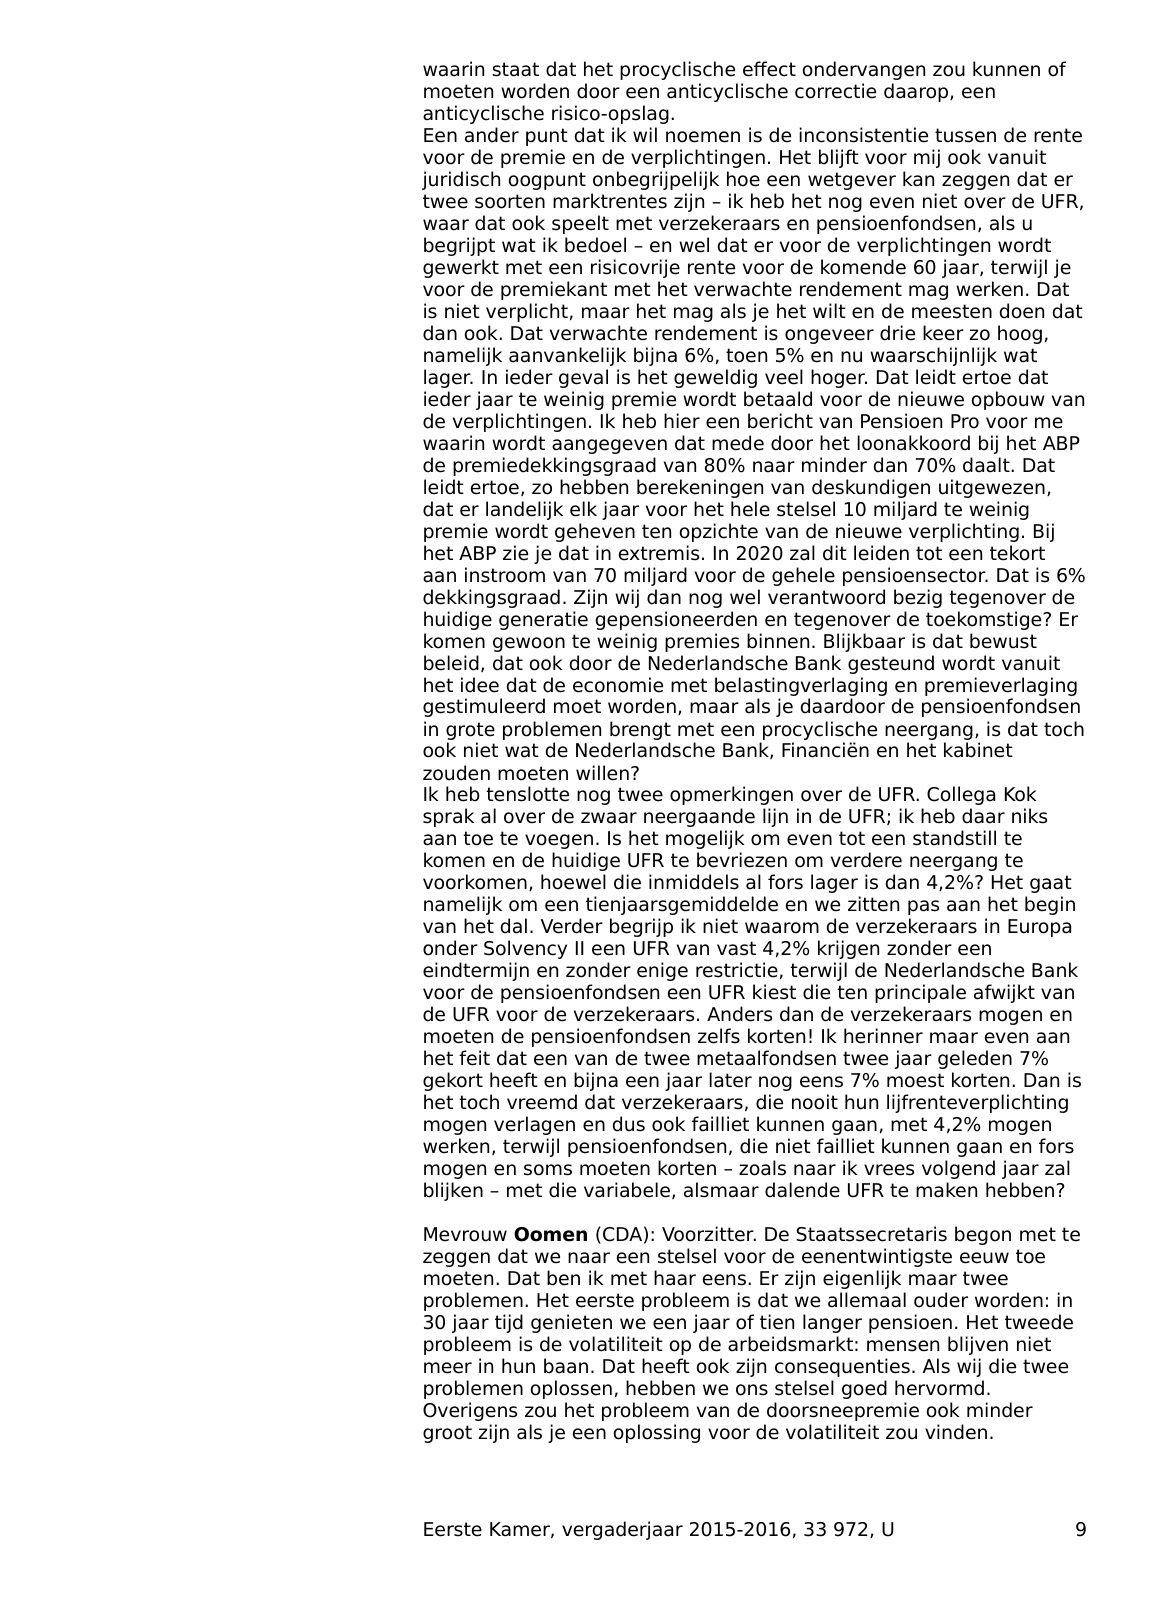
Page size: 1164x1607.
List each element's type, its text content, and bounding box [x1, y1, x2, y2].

text Mevrouw Oomen (CDA): Voorzitter. De Staatssecretaris begon met te zeggen dat we naar een stelsel voor de eenentwintigste eeuw toe moeten. Dat ben ik met haar eens. Er zijn eigenlijk maar twee problemen. Het eerste probleem is dat we allemaal ouder worden: in 30 jaar tijd genieten we een jaar of tien langer pensioen. Het tweede probleem is de volatiliteit op de arbeidsmarkt: mensen blijven niet meer in hun baan. Dat heeft ook zijn consequenties. Als wij die twee problemen oplossen, hebben we ons stelsel goed hervormd. Overigens zou het probleem van de doorsneepremie ook minder groot zijn als je een oplossing voor de volatiliteit zou vinden. [422, 1224, 1087, 1444]
text Ik heb tenslotte nog twee opmerkingen over de UFR. Collega Kok sprak al over de zwaar neergaande lijn in de UFR; ik heb daar niks aan toe te voegen. Is het mogelijk om even tot een standstill te komen en de huidige UFR te bevriezen om verdere neergang te voorkomen, hoewel die inmiddels al fors lager is dan 4,2%? Het gaat namelijk om een tienjaarsgemiddelde en we zitten pas aan het begin van het dal. Verder begrijp ik niet waarom de verzekeraars in Europa onder Solvency II een UFR van vast 4,2% krijgen zonder een eindtermijn en zonder enige restrictie, terwijl de Nederlandsche Bank voor de pensioenfondsen een UFR kiest die ten principale afwijkt van de UFR voor de verzekeraars. Anders dan de verzekeraars mogen en moeten de pensioenfondsen zelfs korten! Ik herinner maar even aan het feit dat een van de twee metaalfondsen twee jaar geleden 7% gekort heeft en bijna een jaar later nog eens 7% moest korten. Dan is het toch vreemd dat verzekeraars, die nooit hun lijfrenteverplichting mogen verlagen en dus ook failliet kunnen gaan, met 4,2% mogen werken, terwijl pensioenfondsen, die niet failliet kunnen gaan en fors mogen en soms moeten korten – zoals naar ik vrees volgend jaar zal blijken – met die variabele, alsmaar dalende UFR te maken hebben? [422, 784, 1087, 1202]
text waarin staat dat het procyclische effect ondervangen zou kunnen of moeten worden door een anticyclische correctie daarop, een anticyclische risico-opslag. [422, 59, 1087, 125]
text Een ander punt dat ik wil noemen is de inconsistentie tussen de rente voor de premie en de verplichtingen. Het blijft voor mij ook vanuit juridisch oogpunt onbegrijpelijk hoe een wetgever kan zeggen dat er twee soorten marktrentes zijn – ik heb het nog even niet over de UFR, waar dat ook speelt met verzekeraars en pensioenfondsen, als u begrijpt wat ik bedoel – en wel dat er voor de verplichtingen wordt gewerkt met een risicovrije rente voor de komende 60 jaar, terwijl je voor de premiekant met het verwachte rendement mag werken. Dat is niet verplicht, maar het mag als je het wilt en de meesten doen dat dan ook. Dat verwachte rendement is ongeveer drie keer zo hoog, namelijk aanvankelijk bijna 6%, toen 5% en nu waarschijnlijk wat lager. In ieder geval is het geweldig veel hoger. Dat leidt ertoe dat ieder jaar te weinig premie wordt betaald voor de nieuwe opbouw van de verplichtingen. Ik heb hier een bericht van Pensioen Pro voor me waarin wordt aangegeven dat mede door het loonakkoord bij het ABP de premiedekkingsgraad van 80% naar minder dan 70% daalt. Dat leidt ertoe, zo hebben berekeningen van deskundigen uitgewezen, dat er landelijk elk jaar voor het hele stelsel 10 miljard te weinig premie wordt geheven ten opzichte van de nieuwe verplichting. Bij het ABP zie je dat in extremis. In 2020 zal dit leiden tot een tekort aan instroom van 70 miljard voor de gehele pensioensector. Dat is 6% dekkingsgraad. Zijn wij dan nog wel verantwoord bezig tegenover de huidige generatie gepensioneerden en tegenover de toekomstige? Er komen gewoon te weinig premies binnen. Blijkbaar is dat bewust beleid, dat ook door de Nederlandsche Bank gesteund wordt vanuit het idee dat de economie met belastingverlaging en premieverlaging gestimuleerd moet worden, maar als je daardoor de pensioenfondsen in grote problemen brengt met een procyclische neergang, is dat toch ook niet wat de Nederlandsche Bank, Financiën en het kabinet zouden moeten willen? [422, 125, 1087, 784]
